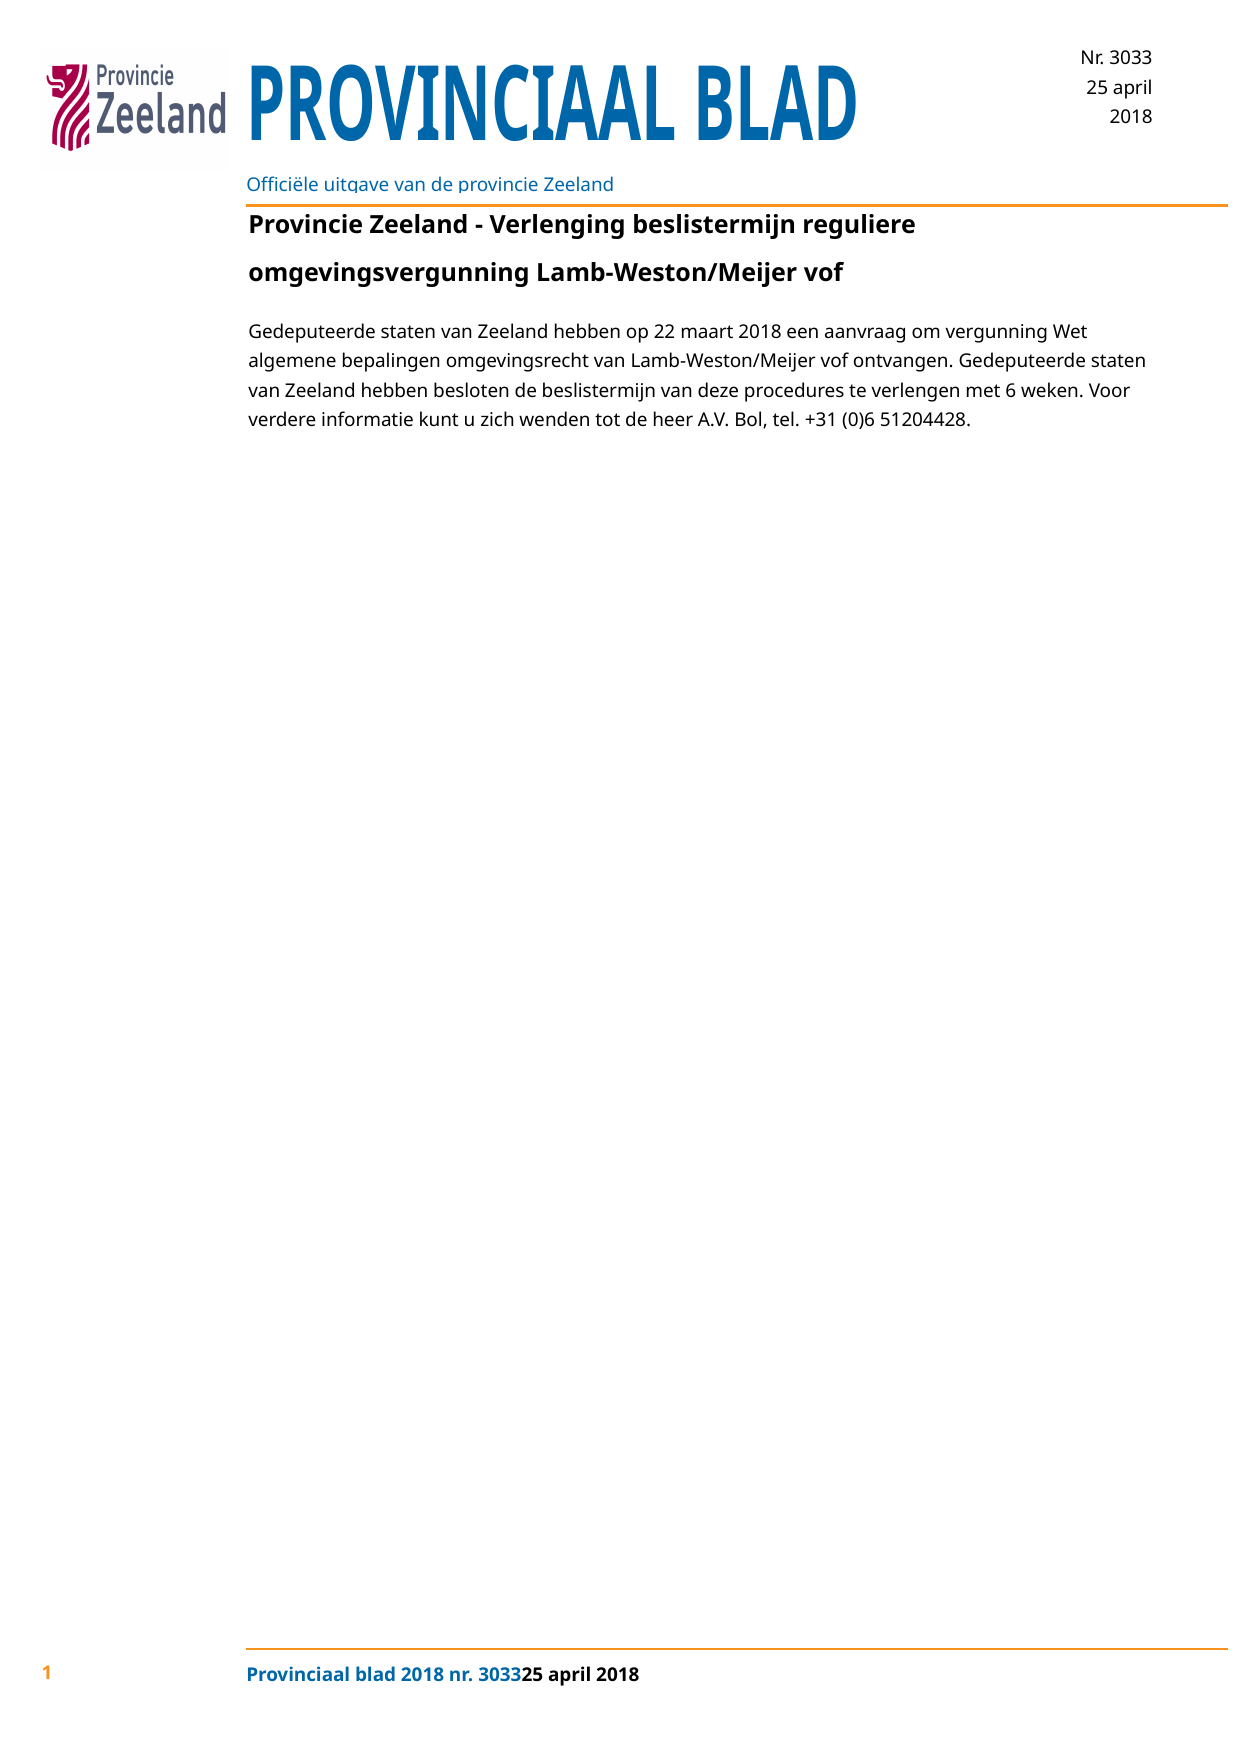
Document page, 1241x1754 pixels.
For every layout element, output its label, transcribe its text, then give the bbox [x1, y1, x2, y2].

text Gedeputeerde staten van Zeeland hebben op 22 maart 2018 een aanvraag om vergunning Wet algemene bepalingen omgevingsrecht van Lamb-Weston/Meijer vof ontvangen. Gedeputeerde staten van Zeeland hebben besloten de beslistermijn van deze procedures te verlengen met 6 weken. Voor verdere informatie kunt u zich wenden tot de heer A.V. Bol, tel. +31 (0)6 51204428. [248, 318, 1152, 432]
text Provincie Zeeland - Verlenging beslistermijn reguliere omgevingsvergunning Lamb-Weston/Meijer vof [248, 207, 1152, 288]
picture [41, 47, 231, 172]
